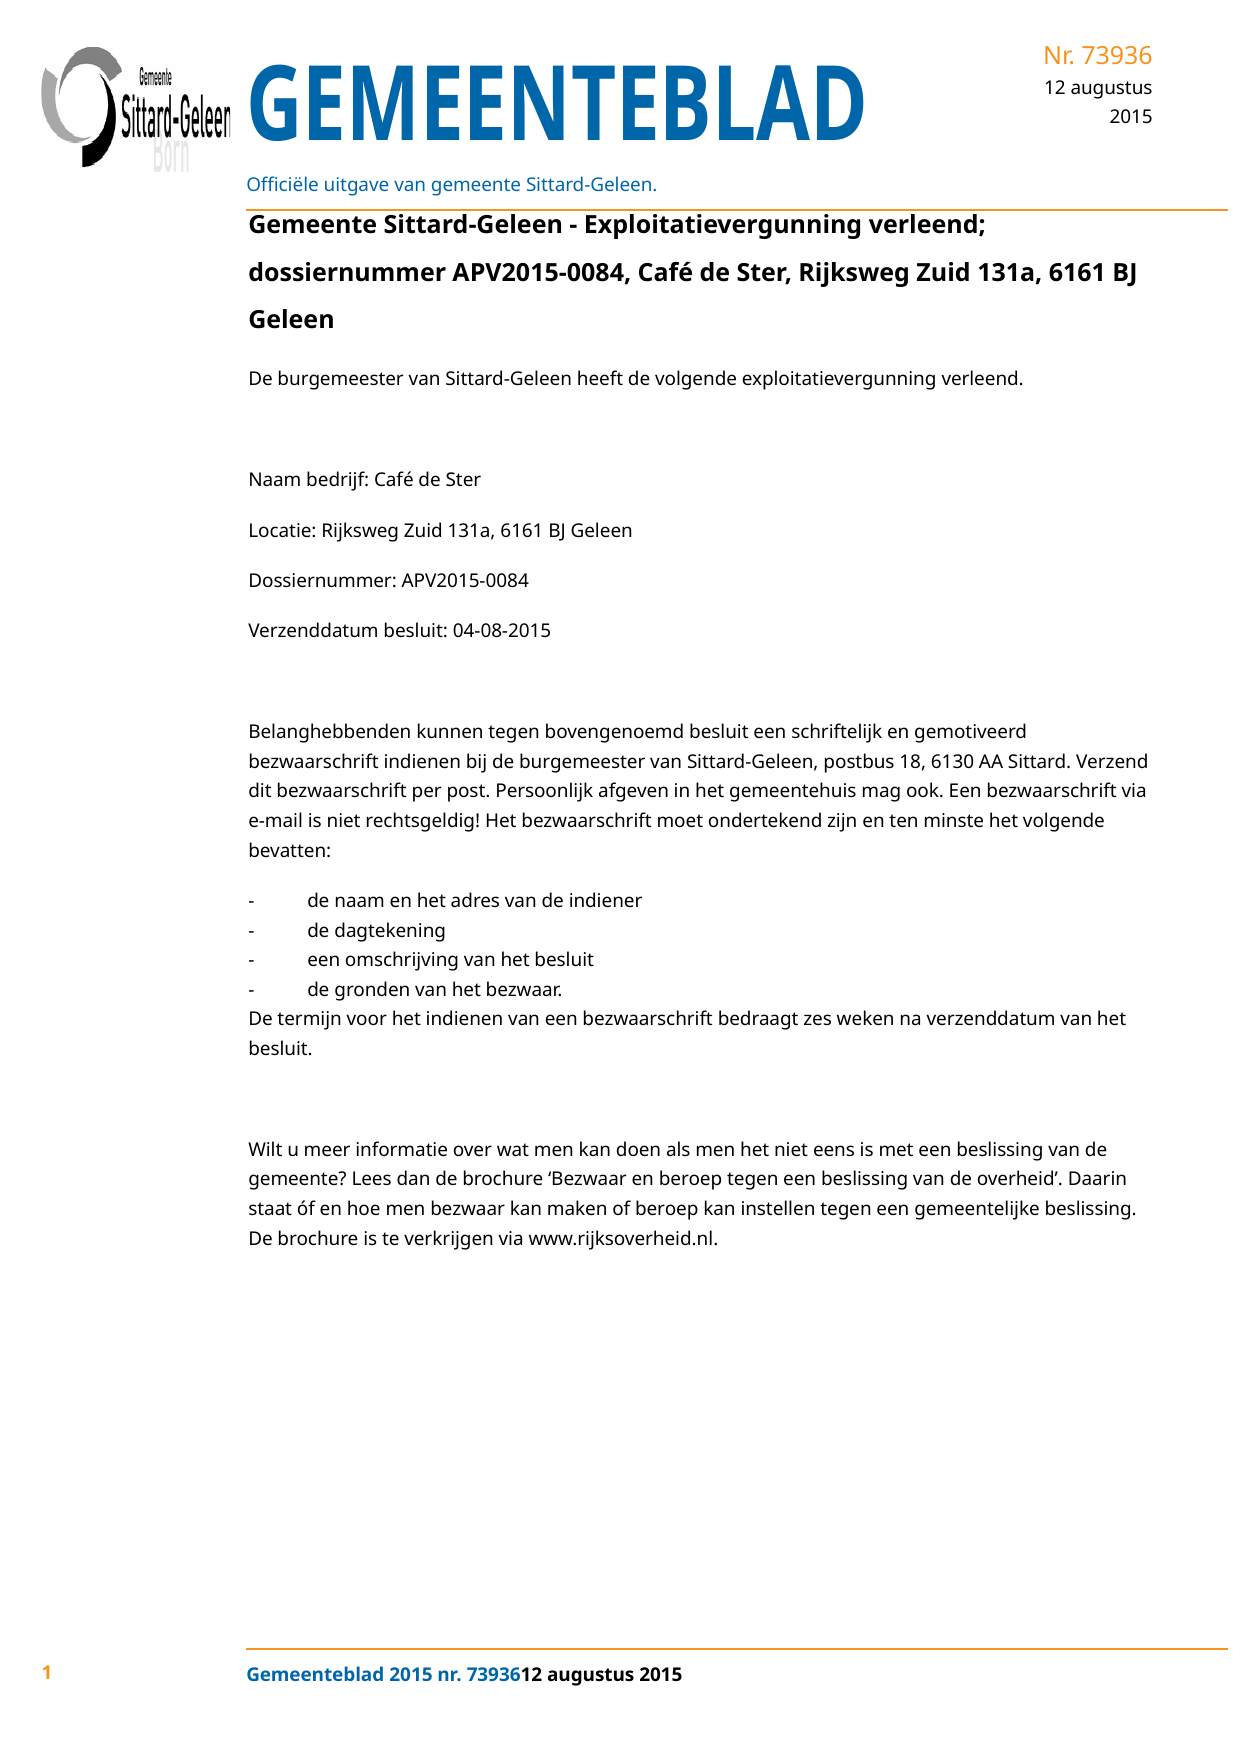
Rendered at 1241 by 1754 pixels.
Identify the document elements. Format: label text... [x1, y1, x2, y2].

list de naam en het adres van de indiener [248, 887, 1152, 913]
text De termijn voor het indienen van een bezwaarschrift bedraagt zes weken na verzenddatum van het besluit. [248, 1006, 1152, 1061]
text Locatie: Rijksweg Zuid 131a, 6161 BJ Geleen [248, 517, 1152, 542]
text Belanghebbenden kunnen tegen bovengenoemd besluit een schriftelijk en gemotiveerd bezwaarschrift indienen bij de burgemeester van Sittard-Geleen, postbus 18, 6130 AA Sittard. Verzend dit bezwaarschrift per post. Persoonlijk afgeven in het gemeentehuis mag ook. Een bezwaarschrift via e-mail is niet rechtsgeldig! Het bezwaarschrift moet ondertekend zijn en ten minste het volgende bevatten: [248, 718, 1152, 862]
text Gemeente Sittard-Geleen - Exploitatievergunning verleend; dossiernummer APV2015-0084, Café de Ster, Rijksweg Zuid 131a, 6161 BJ Geleen [248, 211, 1152, 336]
text Dossiernummer: APV2015-0084 [248, 567, 1152, 593]
list de gronden van het bezwaar. [248, 976, 1152, 1002]
text Wilt u meer informatie over wat men kan doen als men het niet eens is met een beslissing van de gemeente? Lees dan de brochure ‘Bezwaar en beroep tegen een beslissing van de overheid’. Daarin staat óf en hoe men bezwaar kan maken of beroep kan instellen tegen een gemeentelijke beslissing. De brochure is te verkrijgen via www.rijksoverheid.nl. [248, 1136, 1152, 1250]
text Verzenddatum besluit: 04-08-2015 [248, 618, 1152, 643]
picture [41, 47, 231, 172]
list de dagtekening [248, 917, 1152, 942]
list een omschrijving van het besluit [248, 946, 1152, 972]
text De burgemeester van Sittard-Geleen heeft de volgende exploitatievergunning verleend. [248, 366, 1152, 391]
text Naam bedrijf: Café de Ster [248, 466, 1152, 492]
